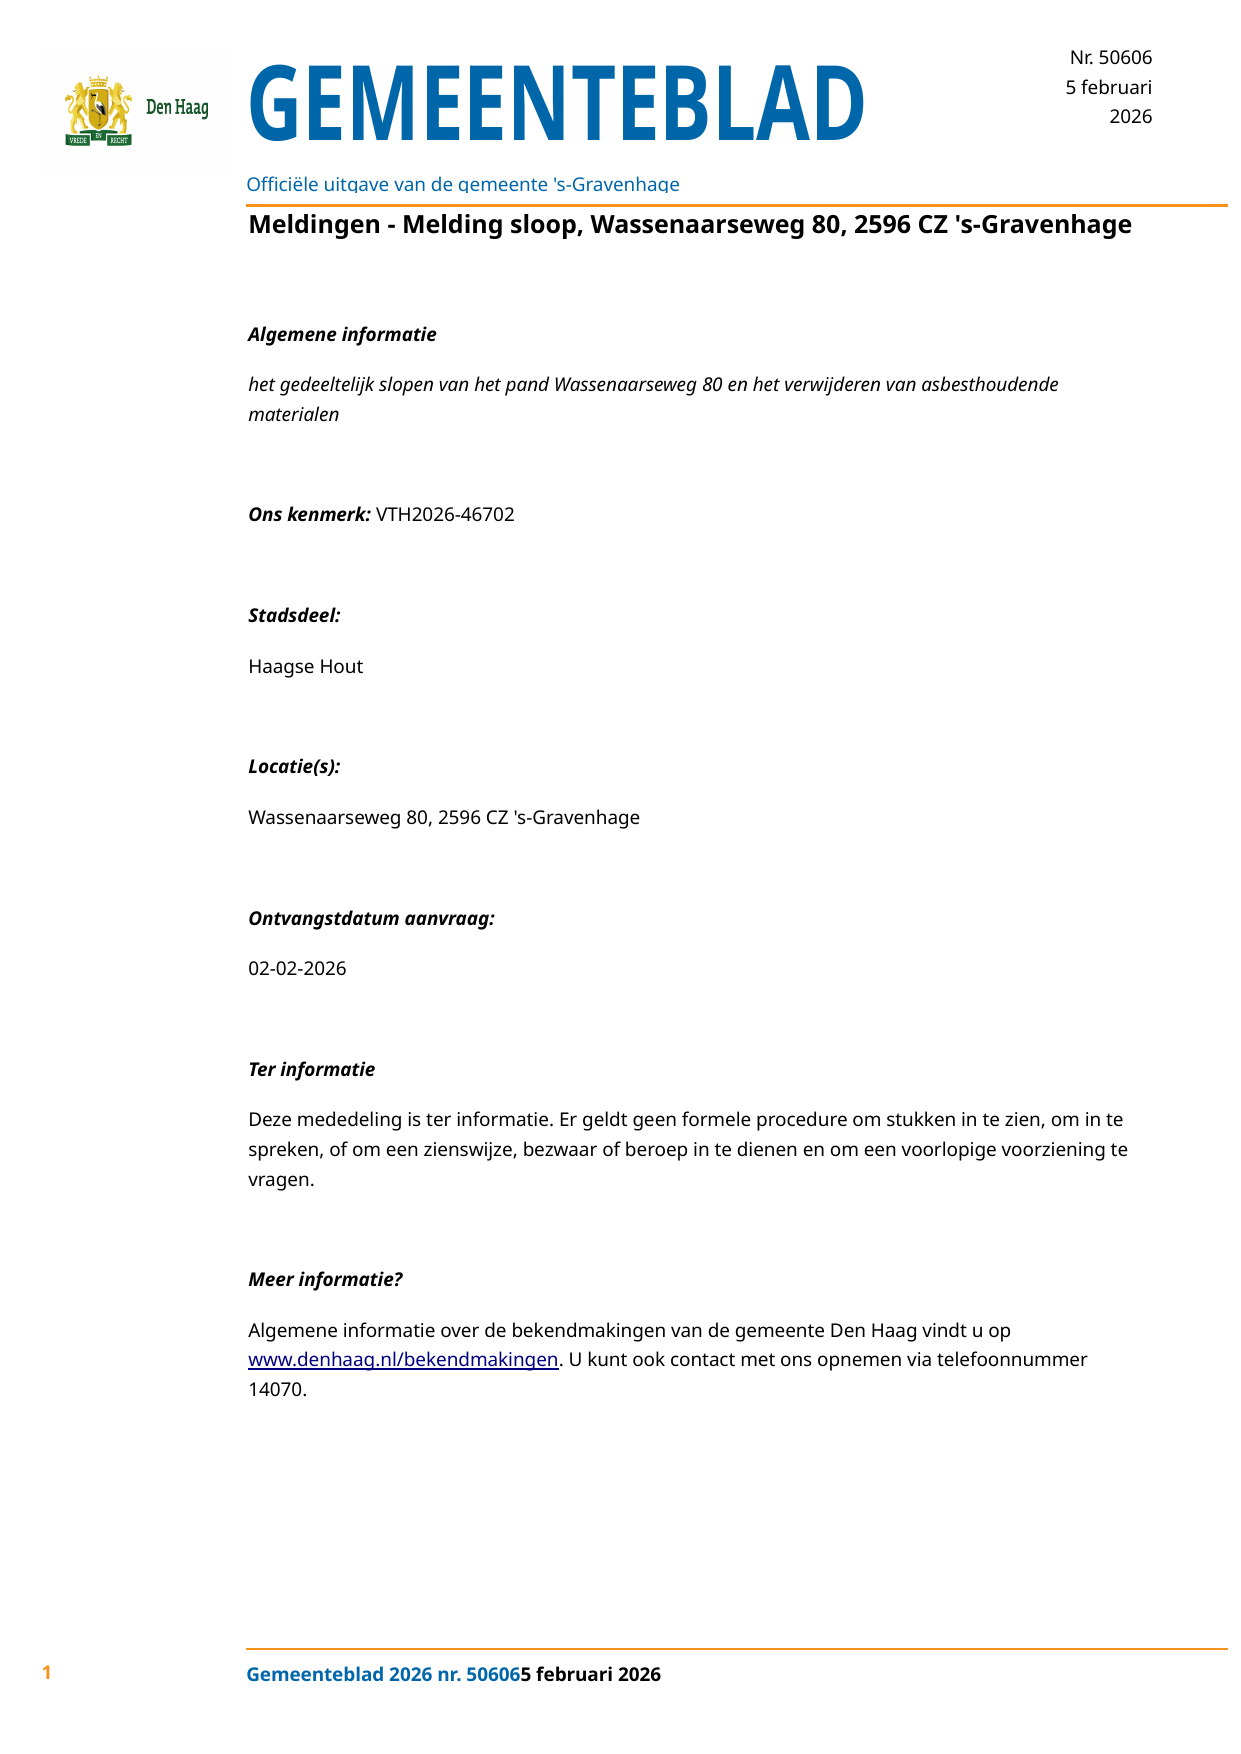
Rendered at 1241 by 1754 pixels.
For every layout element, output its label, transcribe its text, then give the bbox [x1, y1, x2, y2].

text Ons kenmerk: VTH2026-46702 [248, 502, 1152, 527]
text Meer informatie? [248, 1267, 1152, 1292]
text Ter informatie [248, 1056, 1152, 1082]
text Stadsdeel: [248, 602, 1152, 628]
text Deze mededeling is ter informatie. Er geldt geen formele procedure om stukken in te zien, om in te spreken, of om een zienswijze, bezwaar of beroep in te dienen en om een voorlopige voorziening te vragen. [248, 1107, 1152, 1191]
text Algemene informatie over de bekendmakingen van de gemeente Den Haag vindt u op www.denhaag.nl/bekendmakingen. U kunt ook contact met ons opnemen via telefoonnummer 14070. [248, 1317, 1152, 1402]
text Locatie(s): [248, 754, 1152, 779]
text het gedeeltelijk slopen van het pand Wassenaarseweg 80 en het verwijderen van asbesthoudende materialen [248, 371, 1152, 426]
text Wassenaarseweg 80, 2596 CZ 's-Gravenhage [248, 804, 1152, 830]
text Haagse Hout [248, 653, 1152, 678]
text 02-02-2026 [248, 955, 1152, 981]
picture [41, 47, 231, 172]
text Algemene informatie [248, 321, 1152, 346]
text Ontvangstdatum aanvraag: [248, 905, 1152, 931]
text Meldingen - Melding sloop, Wassenaarseweg 80, 2596 CZ 's-Gravenhage [248, 207, 1152, 241]
